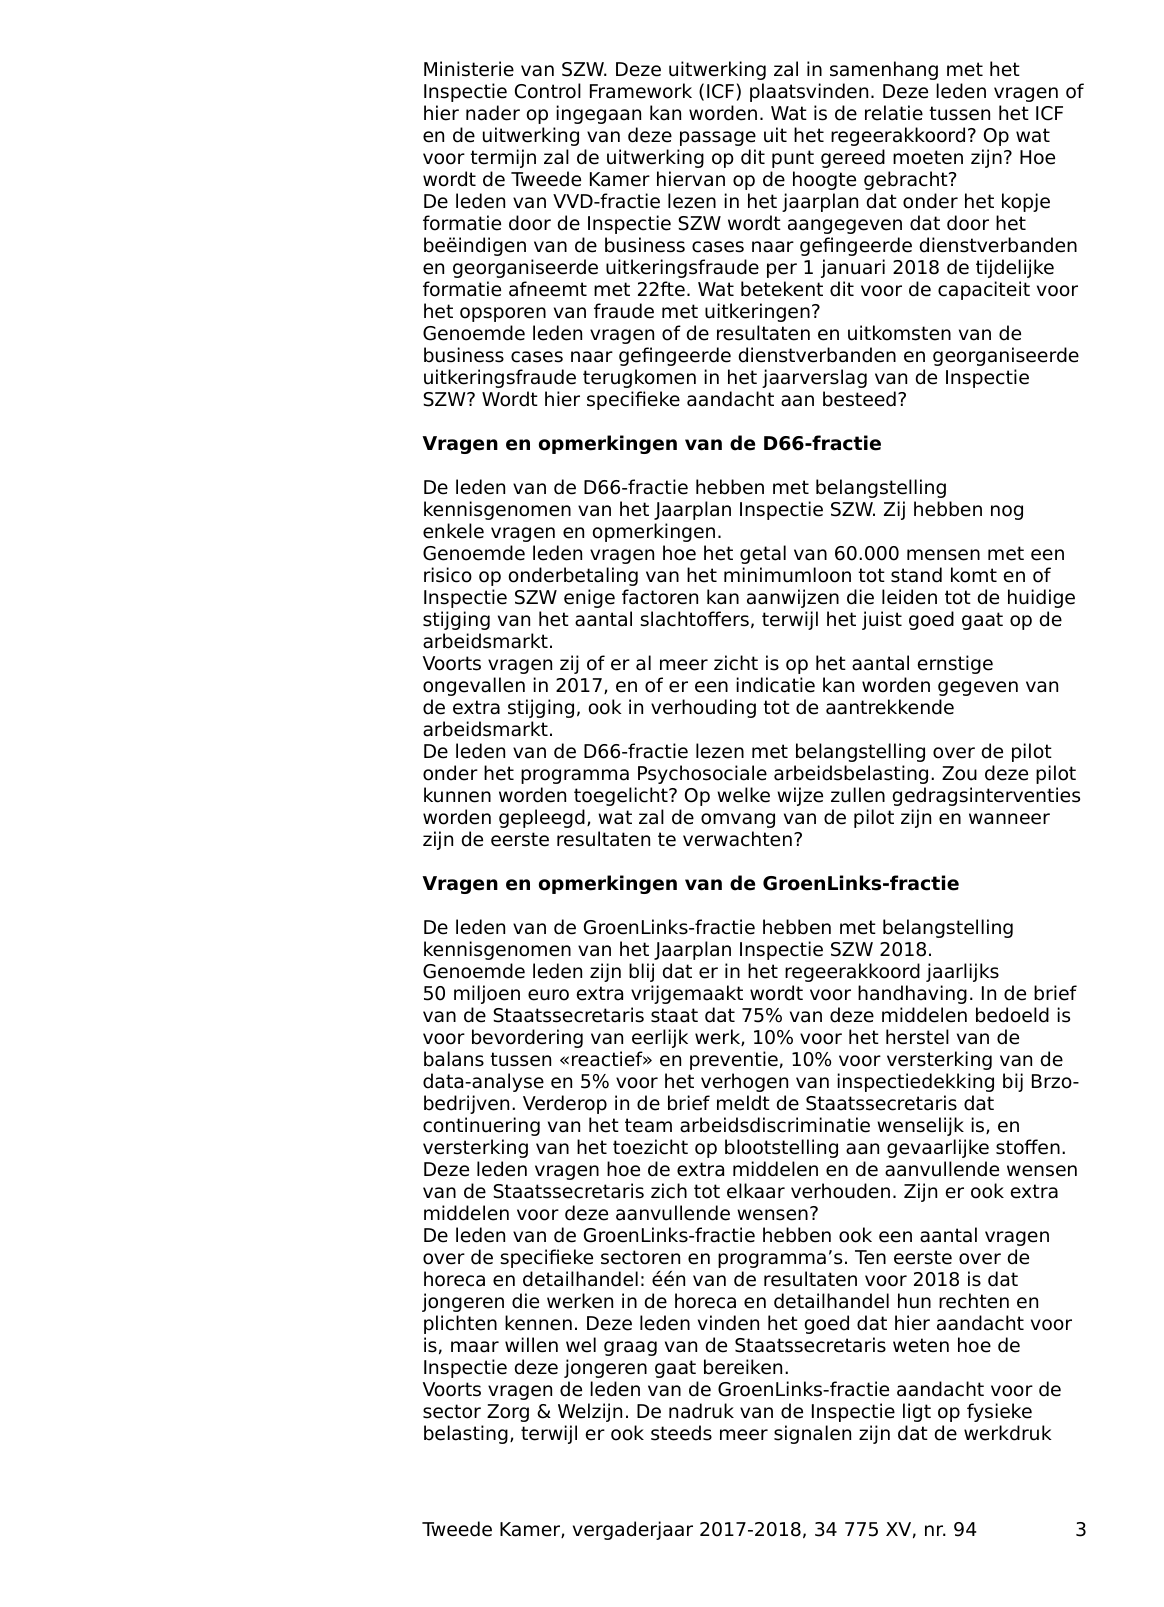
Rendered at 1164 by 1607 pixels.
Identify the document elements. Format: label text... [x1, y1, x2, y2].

text Genoemde leden vragen of de resultaten en uitkomsten van de business cases naar gefingeerde dienstverbanden en georganiseerde uitkeringsfraude terugkomen in het jaarverslag van de Inspectie SZW? Wordt hier specifieke aandacht aan besteed? [422, 323, 1087, 411]
text Voorts vragen zij of er al meer zicht is op het aantal ernstige ongevallen in 2017, en of er een indicatie kan worden gegeven van de extra stijging, ook in verhouding tot de aantrekkende arbeidsmarkt. [422, 653, 1087, 741]
text De leden van VVD-fractie lezen in het jaarplan dat onder het kopje formatie door de Inspectie SZW wordt aangegeven dat door het beëindigen van de business cases naar gefingeerde dienstverbanden en georganiseerde uitkeringsfraude per 1 januari 2018 de tijdelijke formatie afneemt met 22fte. Wat betekent dit voor de capaciteit voor het opsporen van fraude met uitkeringen? [422, 191, 1087, 323]
text Voorts vragen de leden van de GroenLinks-fractie aandacht voor de sector Zorg & Welzijn. De nadruk van de Inspectie ligt op fysieke belasting, terwijl er ook steeds meer signalen zijn dat de werkdruk [422, 1379, 1087, 1444]
text De leden van de GroenLinks-fractie hebben ook een aantal vragen over de specifieke sectoren en programma’s. Ten eerste over de horeca en detailhandel: één van de resultaten voor 2018 is dat jongeren die werken in de horeca en detailhandel hun rechten en plichten kennen. Deze leden vinden het goed dat hier aandacht voor is, maar willen wel graag van de Staatssecretaris weten hoe de Inspectie deze jongeren gaat bereiken. [422, 1225, 1087, 1379]
text Genoemde leden zijn blij dat er in het regeerakkoord jaarlijks 50 miljoen euro extra vrijgemaakt wordt voor handhaving. In de brief van de Staatssecretaris staat dat 75% van deze middelen bedoeld is voor bevordering van eerlijk werk, 10% voor het herstel van de balans tussen «reactief» en preventie, 10% voor versterking van de data-analyse en 5% voor het verhogen van inspectiedekking bij Brzo-bedrijven. Verderop in de brief meldt de Staatssecretaris dat continuering van het team arbeidsdiscriminatie wenselijk is, en versterking van het toezicht op blootstelling aan gevaarlijke stoffen. Deze leden vragen hoe de extra middelen en de aanvullende wensen van de Staatssecretaris zich tot elkaar verhouden. Zijn er ook extra middelen voor deze aanvullende wensen? [422, 961, 1087, 1225]
text De leden van de GroenLinks-fractie hebben met belangstelling kennisgenomen van het Jaarplan Inspectie SZW 2018. [422, 917, 1087, 961]
text Ministerie van SZW. Deze uitwerking zal in samenhang met het Inspectie Control Framework (ICF) plaatsvinden. Deze leden vragen of hier nader op ingegaan kan worden. Wat is de relatie tussen het ICF en de uitwerking van deze passage uit het regeerakkoord? Op wat voor termijn zal de uitwerking op dit punt gereed moeten zijn? Hoe wordt de Tweede Kamer hiervan op de hoogte gebracht? [422, 59, 1087, 191]
subtitle Vragen en opmerkingen van de GroenLinks-fractie [422, 873, 1087, 895]
text Genoemde leden vragen hoe het getal van 60.000 mensen met een risico op onderbetaling van het minimumloon tot stand komt en of Inspectie SZW enige factoren kan aanwijzen die leiden tot de huidige stijging van het aantal slachtoffers, terwijl het juist goed gaat op de arbeidsmarkt. [422, 543, 1087, 653]
subtitle Vragen en opmerkingen van de D66-fractie [422, 433, 1087, 455]
text De leden van de D66-fractie hebben met belangstelling kennisgenomen van het Jaarplan Inspectie SZW. Zij hebben nog enkele vragen en opmerkingen. [422, 477, 1087, 543]
text De leden van de D66-fractie lezen met belangstelling over de pilot onder het programma Psychosociale arbeidsbelasting. Zou deze pilot kunnen worden toegelicht? Op welke wijze zullen gedragsinterventies worden gepleegd, wat zal de omvang van de pilot zijn en wanneer zijn de eerste resultaten te verwachten? [422, 741, 1087, 851]
